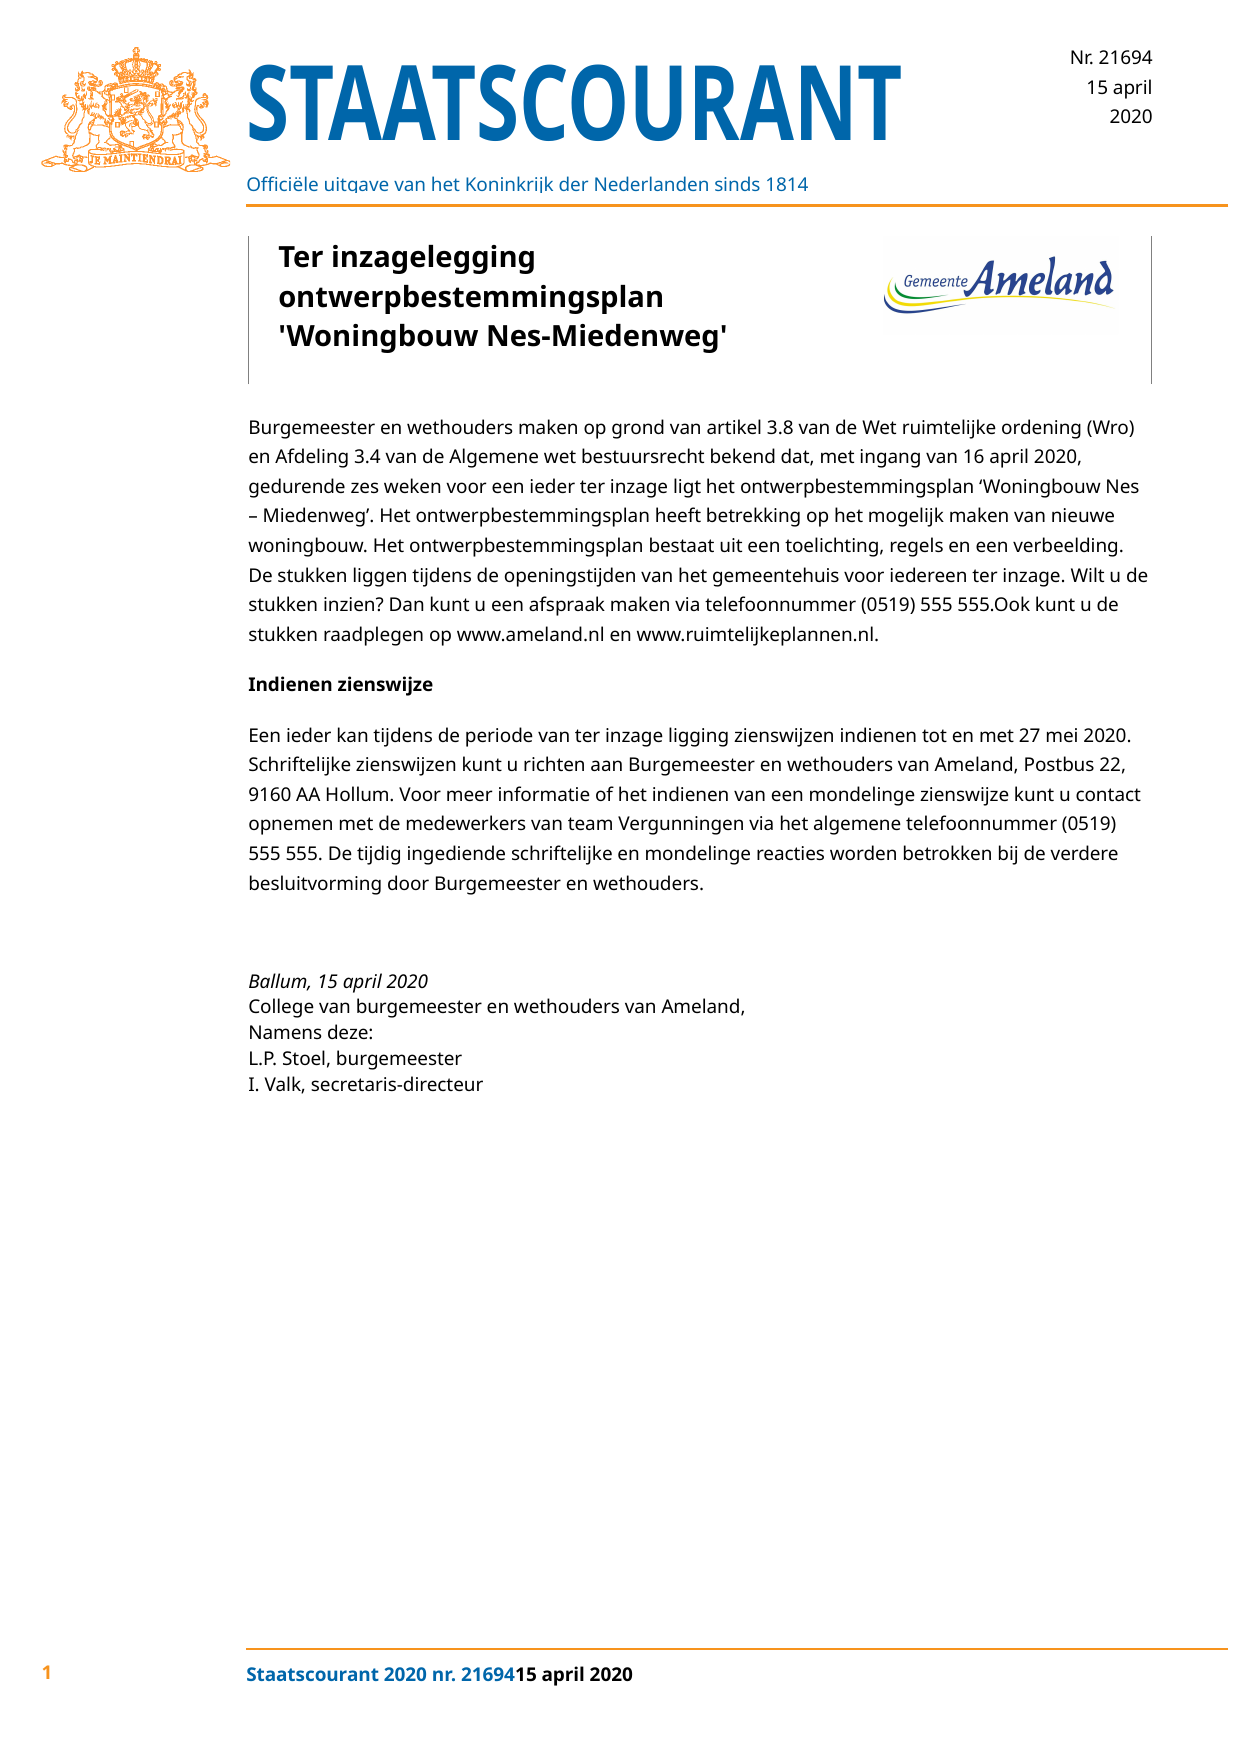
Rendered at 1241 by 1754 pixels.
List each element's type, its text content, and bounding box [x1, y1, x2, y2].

text Burgemeester en wethouders maken op grond van artikel 3.8 van de Wet ruimtelijke ordening (Wro) en Afdeling 3.4 van de Algemene wet bestuursrecht bekend dat, met ingang van 16 april 2020, gedurende zes weken voor een ieder ter inzage ligt het ontwerpbestemmingsplan ‘Woningbouw Nes – Miedenweg’. Het ontwerpbestemmingsplan heeft betrekking op het mogelijk maken van nieuwe woningbouw. Het ontwerpbestemmingsplan bestaat uit een toelichting, regels en een verbeelding. De stukken liggen tijdens de openingstijden van het gemeentehuis voor iedereen ter inzage. Wilt u de stukken inzien? Dan kunt u een afspraak maken via telefoonnummer (0519) 555 555.Ook kunt u de stukken raadplegen op www.ameland.nl en www.ruimtelijkeplannen.nl. [248, 414, 1152, 647]
text Namens deze: [248, 1019, 1152, 1045]
table_header Ter inzagelegging ontwerpbestemmingsplan 'Woningbouw Nes-Miedenweg' [249, 236, 850, 384]
text Ballum, 15 april 2020 [248, 968, 1152, 994]
text I. Valk, secretaris-directeur [248, 1071, 1152, 1097]
text Een ieder kan tijdens de periode van ter inzage ligging zienswijzen indienen tot en met 27 mei 2020. Schriftelijke zienswijzen kunt u richten aan Burgemeester en wethouders van Ameland, Postbus 22, 9160 AA Hollum. Voor meer informatie of het indienen van een mondelinge zienswijze kunt u contact opnemen met de medewerkers van team Vergunningen via het algemene telefoonnummer (0519) 555 555. De tijdig ingediende schriftelijke en mondelinge reacties worden betrokken bij de verdere besluitvorming door Burgemeester en wethouders. [248, 722, 1152, 896]
picture [882, 236, 1119, 335]
text Indienen zienswijze [248, 671, 1152, 697]
table_header [850, 236, 1151, 384]
text L.P. Stoel, burgemeester [248, 1045, 1152, 1071]
picture [41, 47, 231, 172]
text College van burgemeester en wethouders van Ameland, [248, 994, 1152, 1019]
